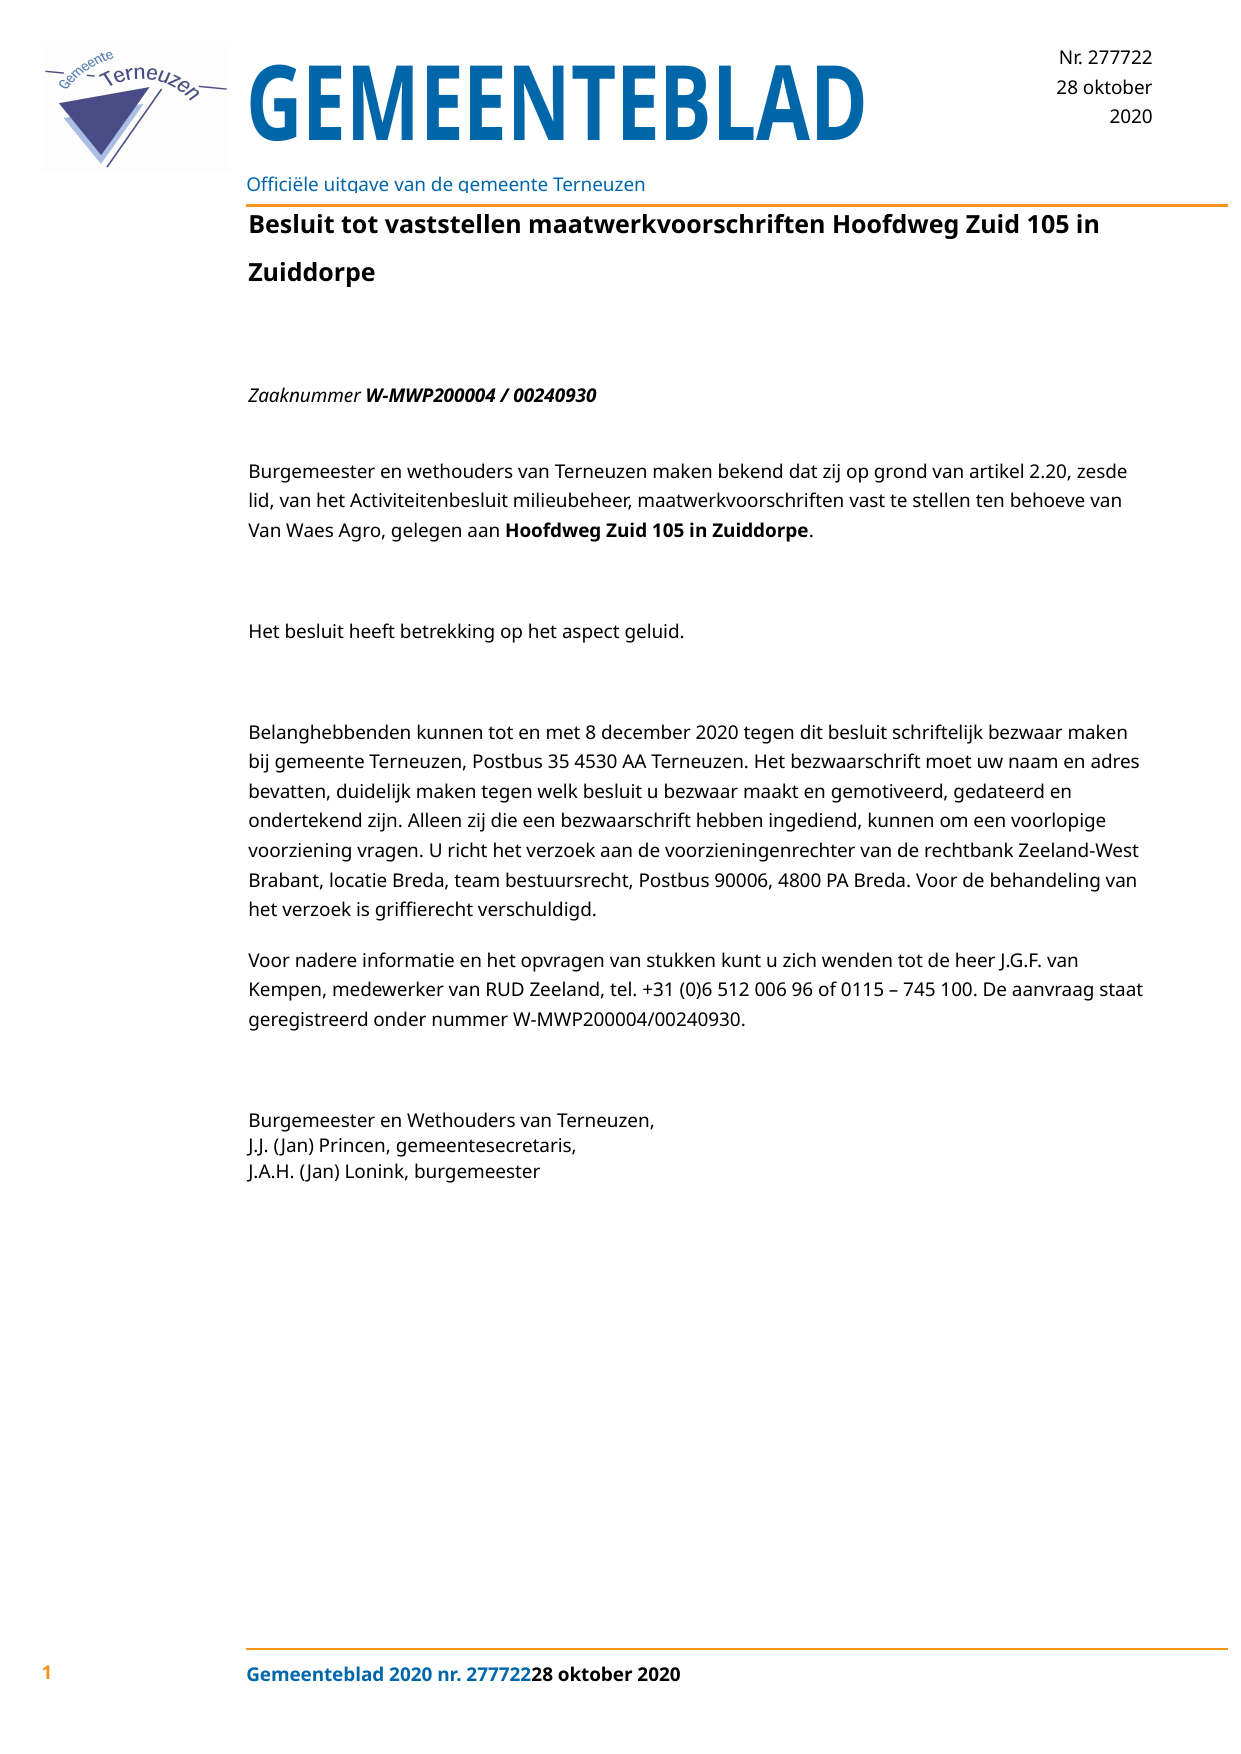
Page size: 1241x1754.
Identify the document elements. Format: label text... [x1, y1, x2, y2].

table_cell J.A.H. (Jan) Lonink, burgemeester [248, 1158, 1152, 1184]
text Het besluit heeft betrekking op het aspect geluid. [248, 618, 1152, 644]
table_cell [700, 1184, 1152, 1210]
table_cell [248, 1184, 700, 1210]
text Voor nadere informatie en het opvragen van stukken kunt u zich wenden tot de heer J.G.F. van Kempen, medewerker van RUD Zeeland, tel. +31 (0)6 512 006 96 of 0115 – 745 100. De aanvraag staat geregistreerd onder nummer W-MWP200004/00240930. [248, 947, 1152, 1032]
text Belanghebbenden kunnen tot en met 8 december 2020 tegen dit besluit schriftelijk bezwaar maken bij gemeente Terneuzen, Postbus 35 4530 AA Terneuzen. Het bezwaarschrift moet uw naam en adres bevatten, duidelijk maken tegen welk besluit u bezwaar maakt en gemotiveerd, gedateerd en ondertekend zijn. Alleen zij die een bezwaarschrift hebben ingediend, kunnen om een voorlopige voorziening vragen. U richt het verzoek aan de voorzieningenrechter van de rechtbank Zeeland-West Brabant, locatie Breda, team bestuursrecht, Postbus 90006, 4800 PA Breda. Voor de behandeling van het verzoek is griffierecht verschuldigd. [248, 719, 1152, 922]
table_cell J.J. (Jan) Princen, gemeentesecretaris, [248, 1133, 700, 1158]
picture [41, 47, 231, 172]
table_header Burgemeester en Wethouders van Terneuzen, [248, 1107, 1152, 1133]
text Burgemeester en wethouders van Terneuzen maken bekend dat zij op grond van artikel 2.20, zesde lid, van het Activiteitenbesluit milieubeheer, maatwerkvoorschriften vast te stellen ten behoeve van Van Waes Agro, gelegen aan Hoofdweg Zuid 105 in Zuiddorpe. [248, 458, 1152, 543]
text Zaaknummer W-MWP200004 / 00240930 [248, 382, 1152, 408]
table_cell [700, 1133, 1152, 1158]
text Besluit tot vaststellen maatwerkvoorschriften Hoofdweg Zuid 105 in Zuiddorpe [248, 207, 1152, 288]
